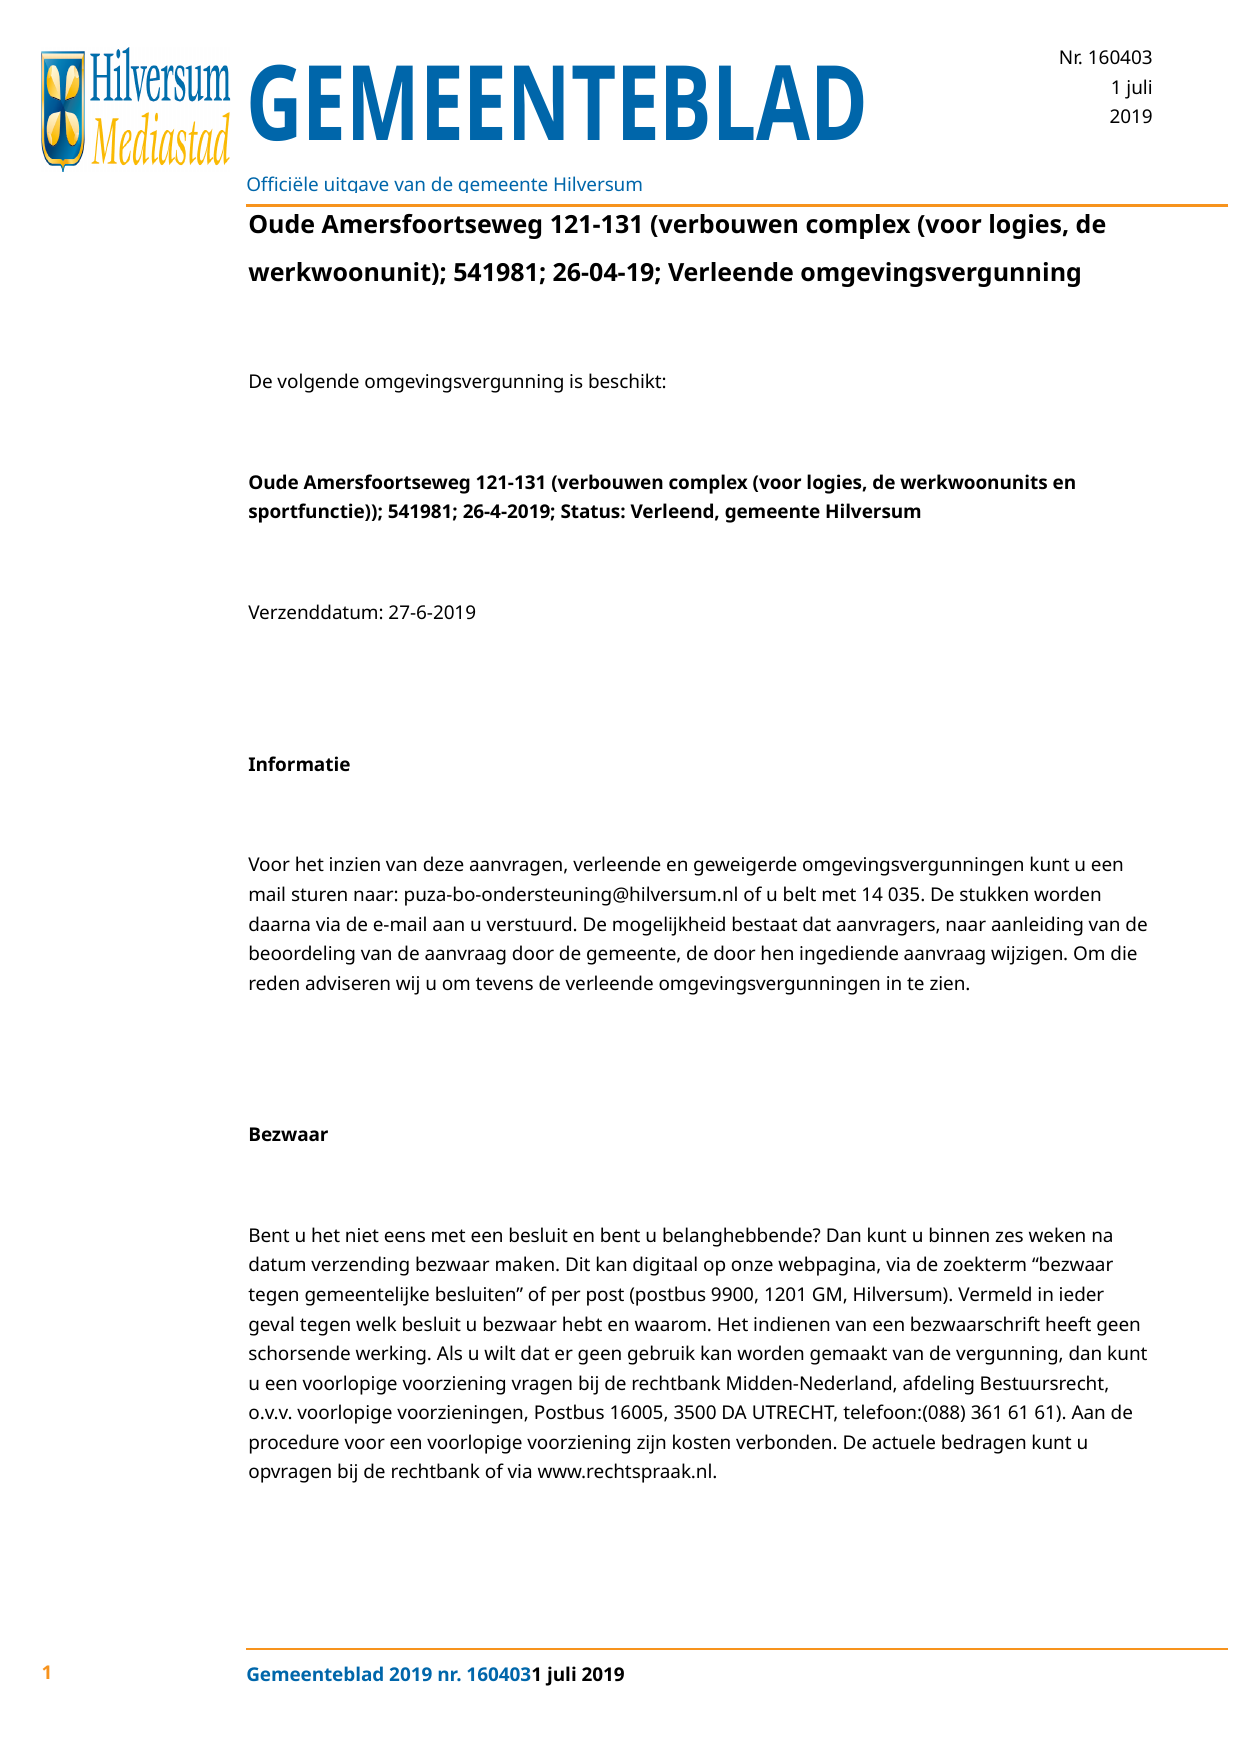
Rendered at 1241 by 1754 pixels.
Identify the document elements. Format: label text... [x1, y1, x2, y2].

text De volgende omgevingsvergunning is beschikt: [248, 368, 1152, 394]
picture [41, 47, 231, 172]
text Bent u het niet eens met een besluit en bent u belanghebbende? Dan kunt u binnen zes weken na datum verzending bezwaar maken. Dit kan digitaal op onze webpagina, via de zoekterm “bezwaar tegen gemeentelijke besluiten” of per post (postbus 9900, 1201 GM, Hilversum). Vermeld in ieder geval tegen welk besluit u bezwaar hebt en waarom. Het indienen van een bezwaarschrift heeft geen schorsende werking. Als u wilt dat er geen gebruik kan worden gemaakt van de vergunning, dan kunt u een voorlopige voorziening vragen bij de rechtbank Midden-Nederland, afdeling Bestuursrecht, o.v.v. voorlopige voorzieningen, Postbus 16005, 3500 DA UTRECHT, telefoon:(088) 361 61 61). Aan de procedure voor een voorlopige voorziening zijn kosten verbonden. De actuele bedragen kunt u opvragen bij de rechtbank of via www.rechtspraak.nl. [248, 1222, 1152, 1484]
text Oude Amersfoortseweg 121-131 (verbouwen complex (voor logies, de werkwoonunit); 541981; 26-04-19; Verleende omgevingsvergunning [248, 207, 1152, 288]
text Voor het inzien van deze aanvragen, verleende en geweigerde omgevingsvergunningen kunt u een mail sturen naar: puza-bo-ondersteuning@hilversum.nl of u belt met 14 035. De stukken worden daarna via de e-mail aan u verstuurd. De mogelijkheid bestaat dat aanvragers, naar aanleiding van de beoordeling van de aanvraag door de gemeente, de door hen ingediende aanvraag wijzigen. Om die reden adviseren wij u om tevens de verleende omgevingsvergunningen in te zien. [248, 852, 1152, 996]
text Oude Amersfoortseweg 121-131 (verbouwen complex (voor logies, de werkwoonunits en sportfunctie)); 541981; 26-4-2019; Status: Verleend, gemeente Hilversum [248, 469, 1152, 524]
text Bezwaar [248, 1121, 1152, 1147]
text Informatie [248, 751, 1152, 777]
text Verzenddatum: 27-6-2019 [248, 599, 1152, 625]
